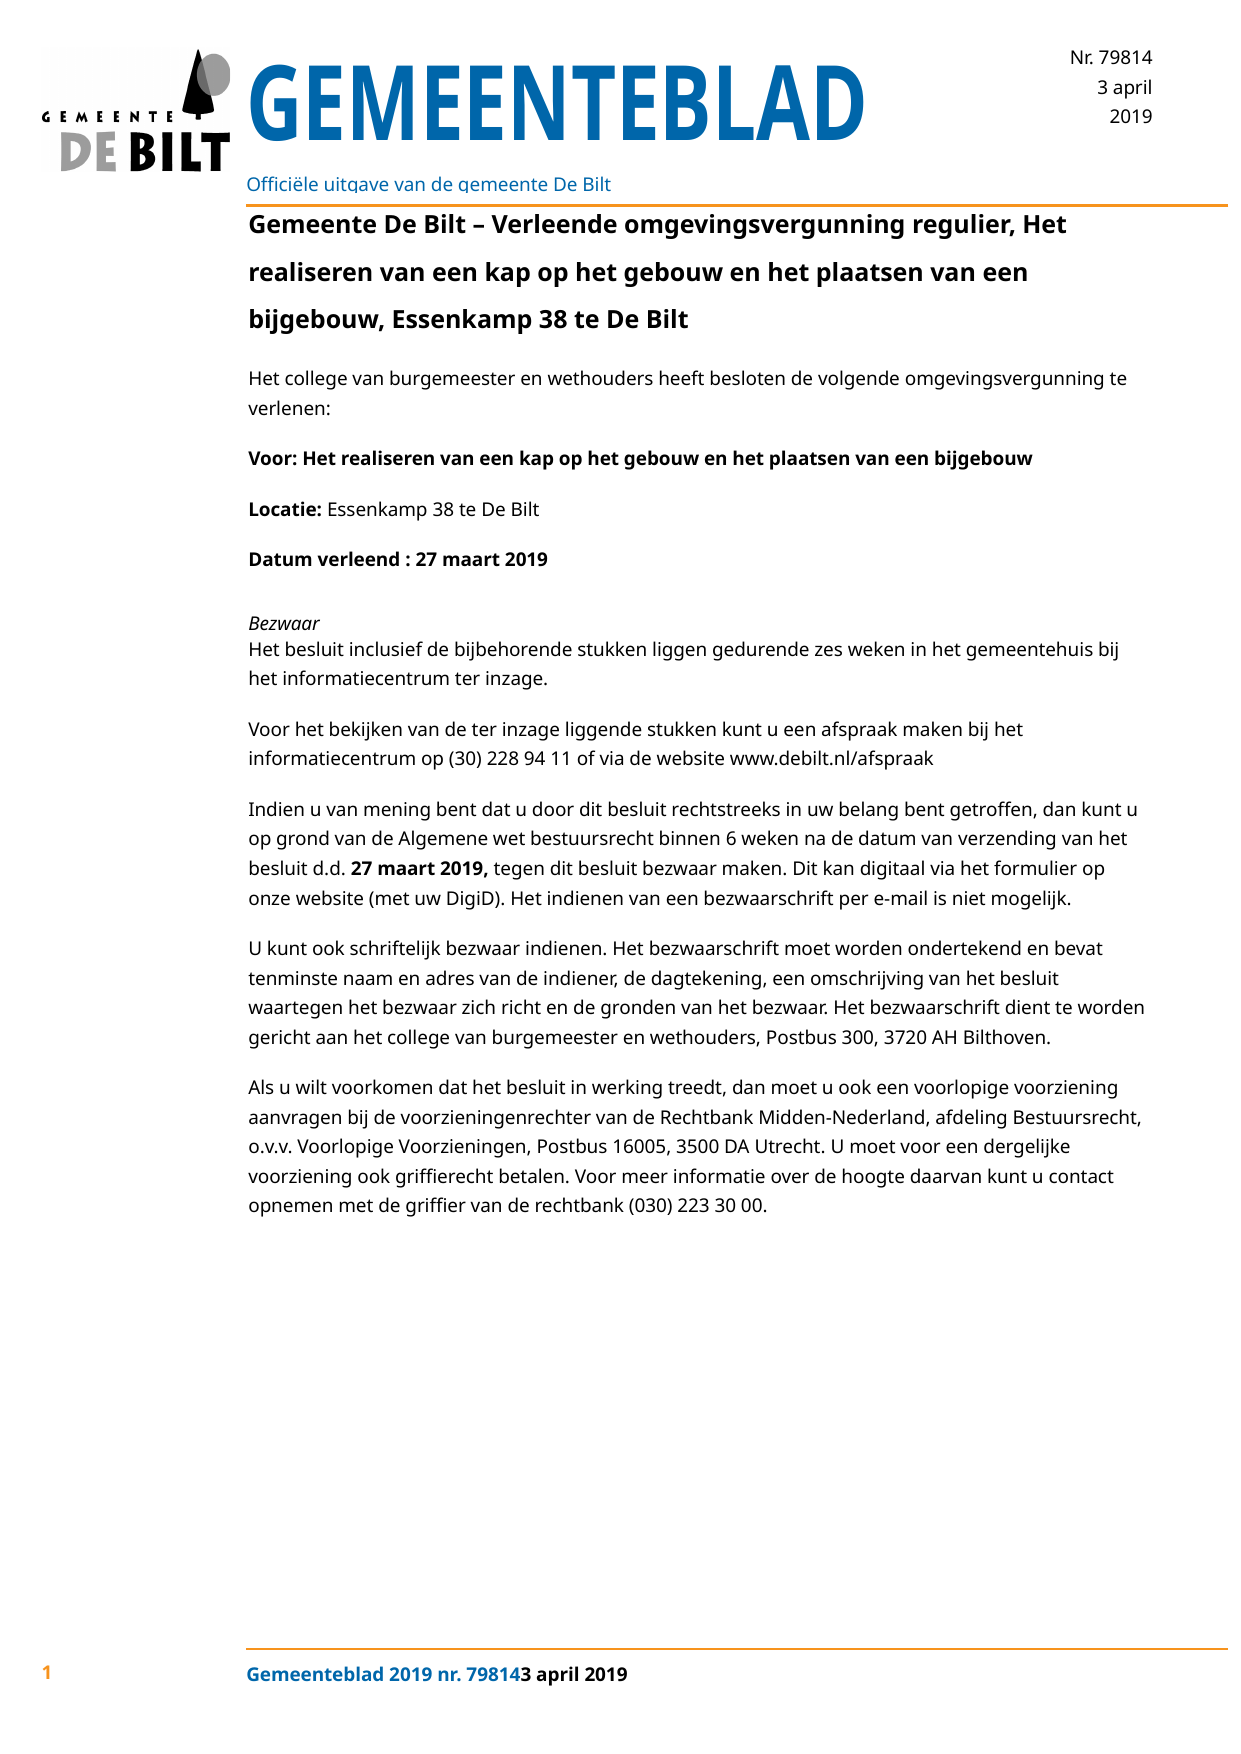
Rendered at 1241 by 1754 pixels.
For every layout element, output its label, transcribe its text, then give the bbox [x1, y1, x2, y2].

text Datum verleend : 27 maart 2019 [248, 546, 1152, 572]
text Locatie: Essenkamp 38 te De Bilt [248, 496, 1152, 522]
text Gemeente De Bilt – Verleende omgevingsvergunning regulier, Het realiseren van een kap op het gebouw en het plaatsen van een bijgebouw, Essenkamp 38 te De Bilt [248, 207, 1152, 336]
text Het besluit inclusief de bijbehorende stukken liggen gedurende zes weken in het gemeentehuis bij het informatiecentrum ter inzage. [248, 636, 1152, 691]
text Voor: Het realiseren van een kap op het gebouw en het plaatsen van een bijgebouw [248, 446, 1152, 471]
picture [41, 47, 231, 172]
text U kunt ook schriftelijk bezwaar indienen. Het bezwaarschrift moet worden ondertekend en bevat tenminste naam en adres van de indiener, de dagtekening, een omschrijving van het besluit waartegen het bezwaar zich richt en de gronden van het bezwaar. Het bezwaarschrift dient te worden gericht aan het college van burgemeester en wethouders, Postbus 300, 3720 AH Bilthoven. [248, 935, 1152, 1050]
text Voor het bekijken van de ter inzage liggende stukken kunt u een afspraak maken bij het informatiecentrum op (30) 228 94 11 of via de website www.debilt.nl/afspraak [248, 716, 1152, 771]
text Het college van burgemeester en wethouders heeft besloten de volgende omgevingsvergunning te verlenen: [248, 366, 1152, 421]
text Bezwaar [248, 610, 1152, 636]
text Indien u van mening bent dat u door dit besluit rechtstreeks in uw belang bent getroffen, dan kunt u op grond van de Algemene wet bestuursrecht binnen 6 weken na de datum van verzending van het besluit d.d. 27 maart 2019, tegen dit besluit bezwaar maken. Dit kan digitaal via het formulier op onze website (met uw DigiD). Het indienen van een bezwaarschrift per e-mail is niet mogelijk. [248, 796, 1152, 911]
text Als u wilt voorkomen dat het besluit in werking treedt, dan moet u ook een voorlopige voorziening aanvragen bij de voorzieningenrechter van de Rechtbank Midden-Nederland, afdeling Bestuursrecht, o.v.v. Voorlopige Voorzieningen, Postbus 16005, 3500 DA Utrecht. U moet voor een dergelijke voorziening ook griffierecht betalen. Voor meer informatie over de hoogte daarvan kunt u contact opnemen met de griffier van de rechtbank (030) 223 30 00. [248, 1074, 1152, 1218]
